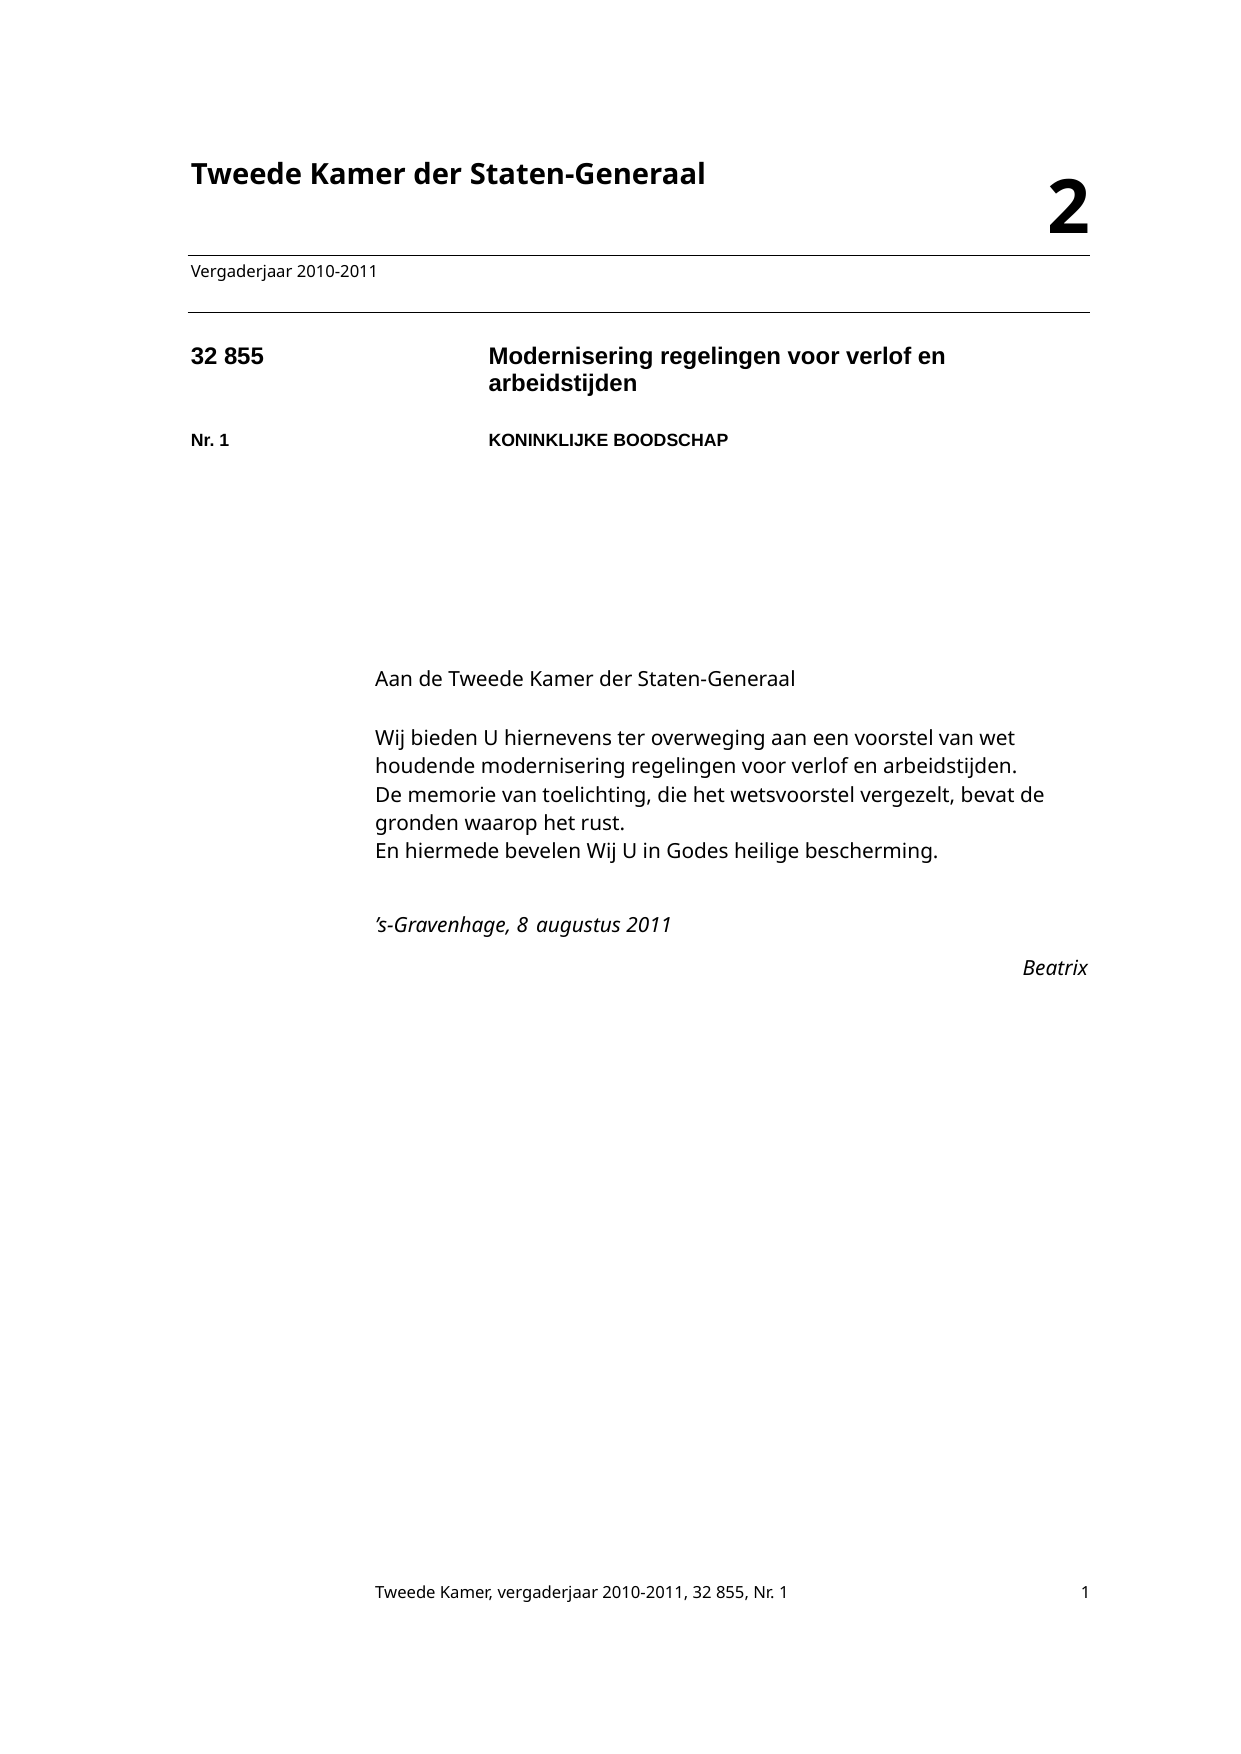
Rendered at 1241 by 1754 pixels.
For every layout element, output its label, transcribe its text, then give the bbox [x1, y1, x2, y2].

text De memorie van toelichting, die het wetsvoorstel vergezelt, bevat de gronden waarop het rust. [375, 780, 1090, 837]
text Beatrix [375, 953, 1090, 982]
table_cell KONINKLIJKE BOODSCHAP [485, 427, 1090, 546]
table_cell [485, 256, 1090, 312]
table_header Tweede Kamer der Staten-Generaal [188, 150, 909, 255]
table_cell 32 855 [188, 339, 485, 427]
table_cell [485, 313, 1090, 339]
text Aan de Tweede Kamer der Staten-Generaal [375, 664, 1090, 693]
table_cell Modernisering regelingen voor verlof en arbeidstijden [485, 339, 1090, 427]
table_cell Nr. 1 [188, 427, 485, 546]
table_header 2 [910, 150, 1090, 255]
text En hiermede bevelen Wij U in Godes heilige bescherming. [375, 837, 1090, 865]
text ’s-Gravenhage, 8 augustus 2011 [375, 910, 1090, 938]
table_cell Vergaderjaar 2010-2011 [188, 256, 485, 312]
text Wij bieden U hiernevens ter overweging aan een voorstel van wet houdende modernisering regelingen voor verlof en arbeidstijden. [375, 723, 1090, 780]
table_cell [188, 313, 485, 339]
